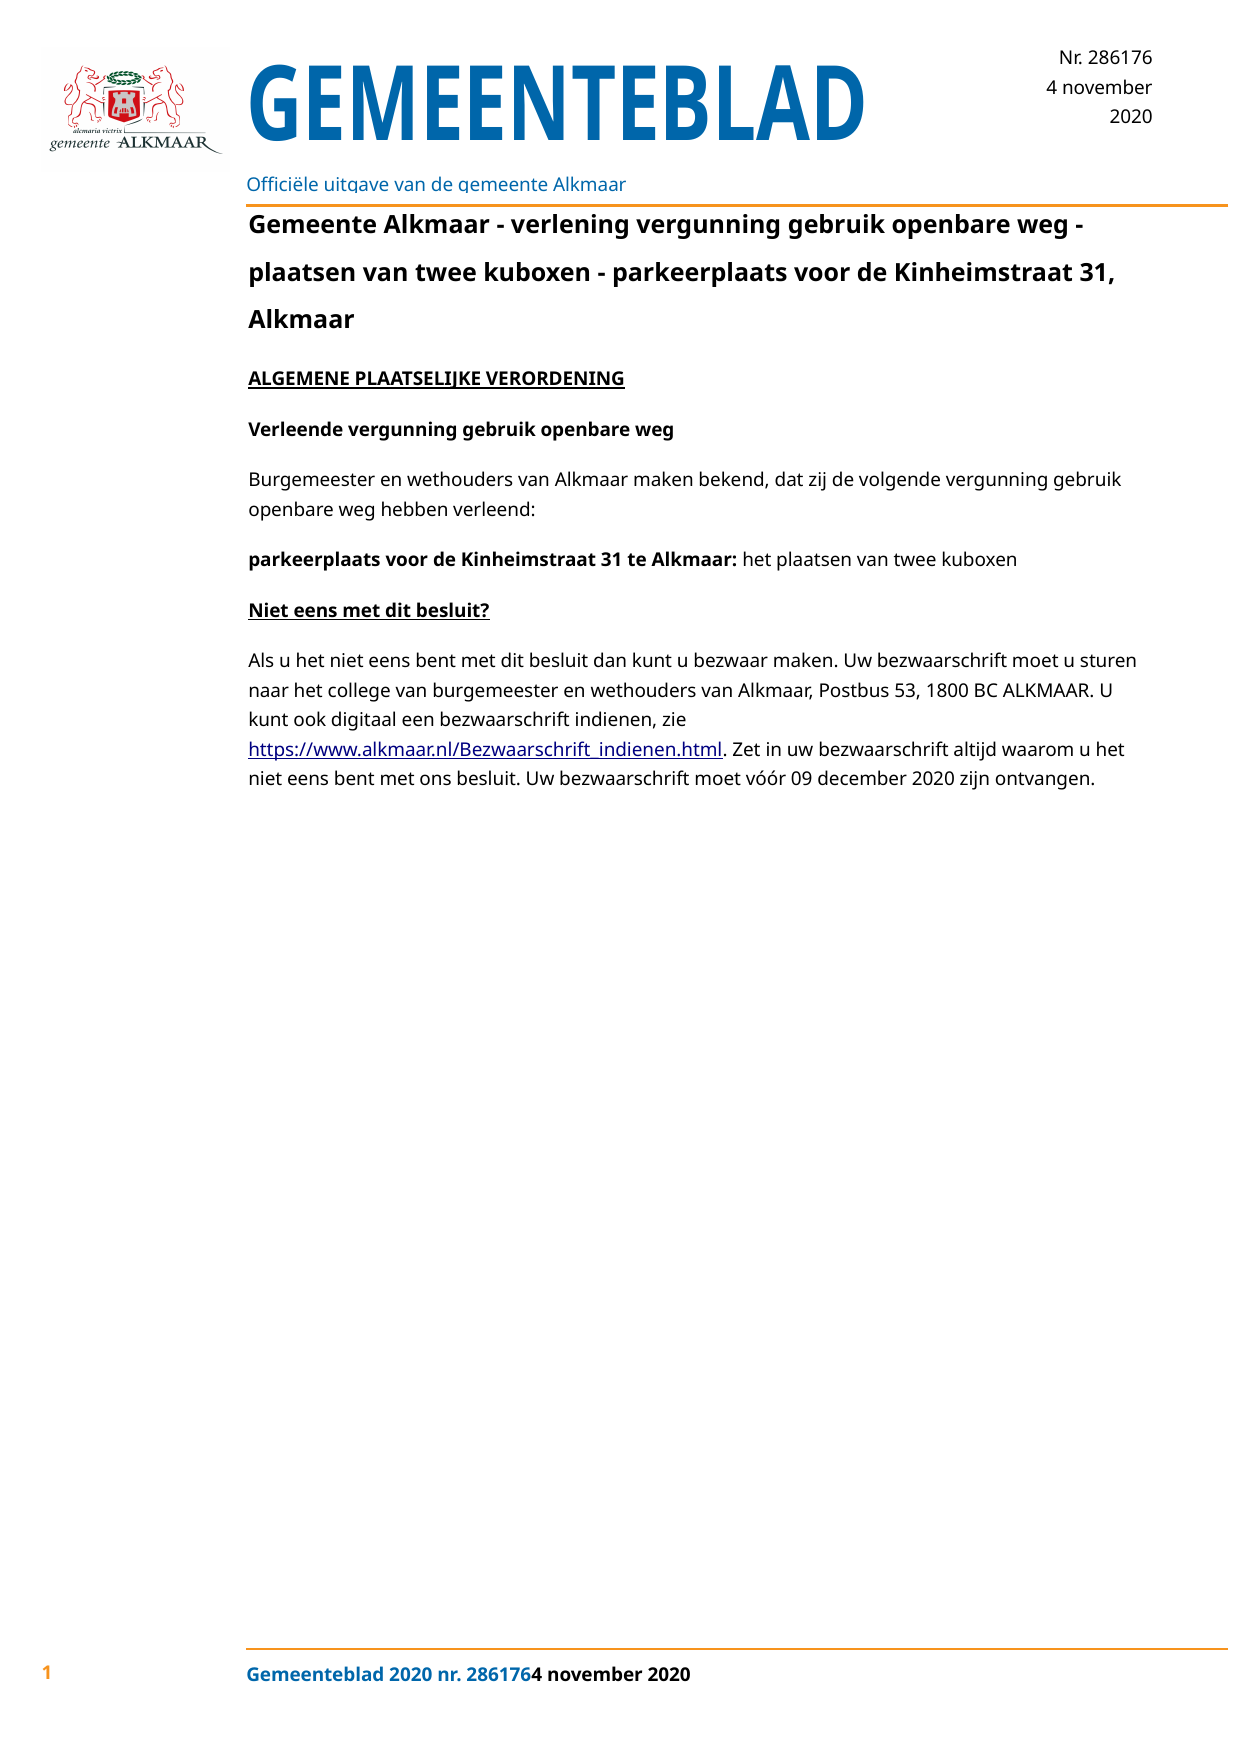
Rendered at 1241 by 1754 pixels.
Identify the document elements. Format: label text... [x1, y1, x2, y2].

text ALGEMENE PLAATSELIJKE VERORDENING [248, 366, 1152, 391]
text Niet eens met dit besluit? [248, 597, 1152, 622]
text parkeerplaats voor de Kinheimstraat 31 te Alkmaar: het plaatsen van twee kuboxen [248, 546, 1152, 572]
picture [41, 47, 231, 172]
text Gemeente Alkmaar - verlening vergunning gebruik openbare weg - plaatsen van twee kuboxen - parkeerplaats voor de Kinheimstraat 31, Alkmaar [248, 207, 1152, 336]
text Verleende vergunning gebruik openbare weg [248, 416, 1152, 442]
text Burgemeester en wethouders van Alkmaar maken bekend, dat zij de volgende vergunning gebruik openbare weg hebben verleend: [248, 466, 1152, 522]
text Als u het niet eens bent met dit besluit dan kunt u bezwaar maken. Uw bezwaarschrift moet u sturen naar het college van burgemeester en wethouders van Alkmaar, Postbus 53, 1800 BC ALKMAAR. U kunt ook digitaal een bezwaarschrift indienen, zie https://www.alkmaar.nl/Bezwaarschrift_indienen.html. Zet in uw bezwaarschrift altijd waarom u het niet eens bent met ons besluit. Uw bezwaarschrift moet vóór 09 december 2020 zijn ontvangen. [248, 647, 1152, 791]
